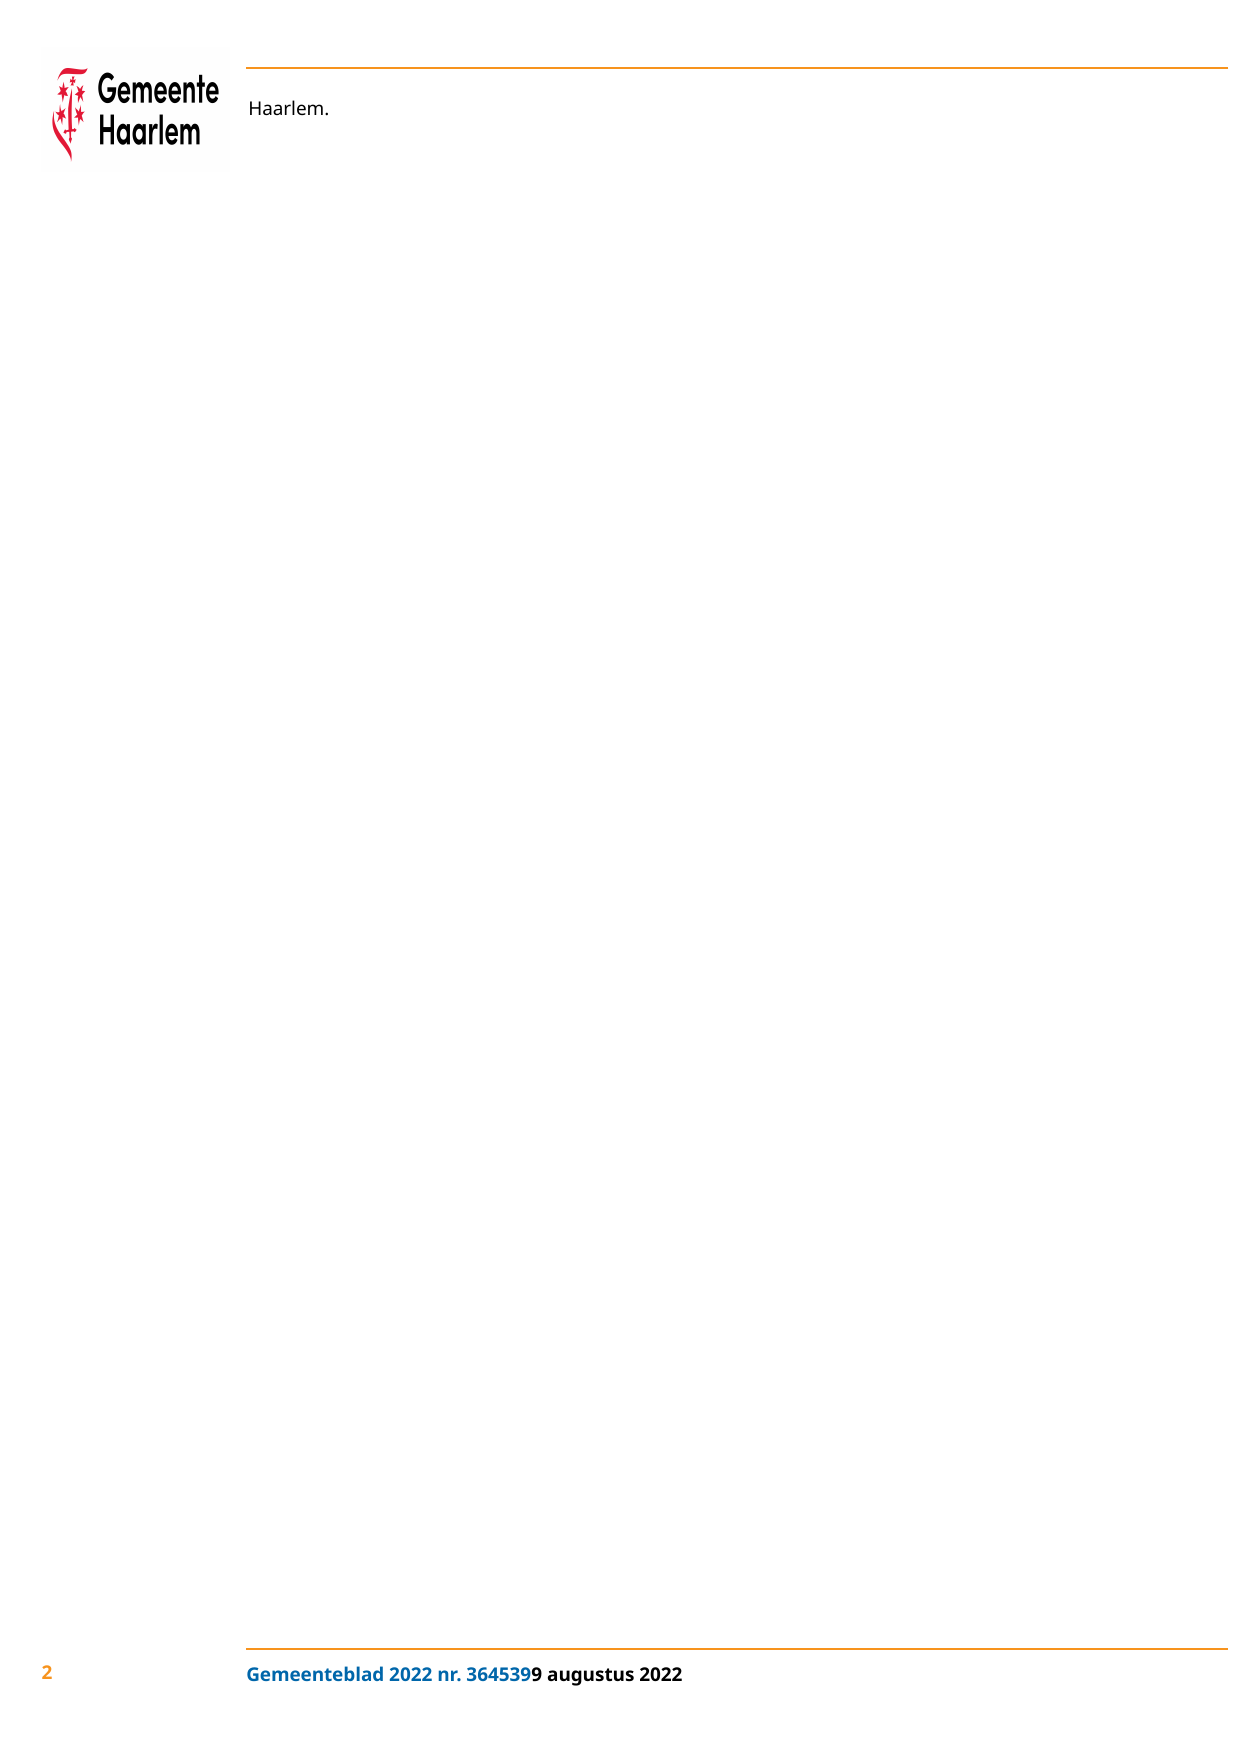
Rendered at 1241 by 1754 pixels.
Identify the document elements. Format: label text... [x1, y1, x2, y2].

picture [41, 47, 231, 172]
text Haarlem. [248, 95, 1152, 121]
